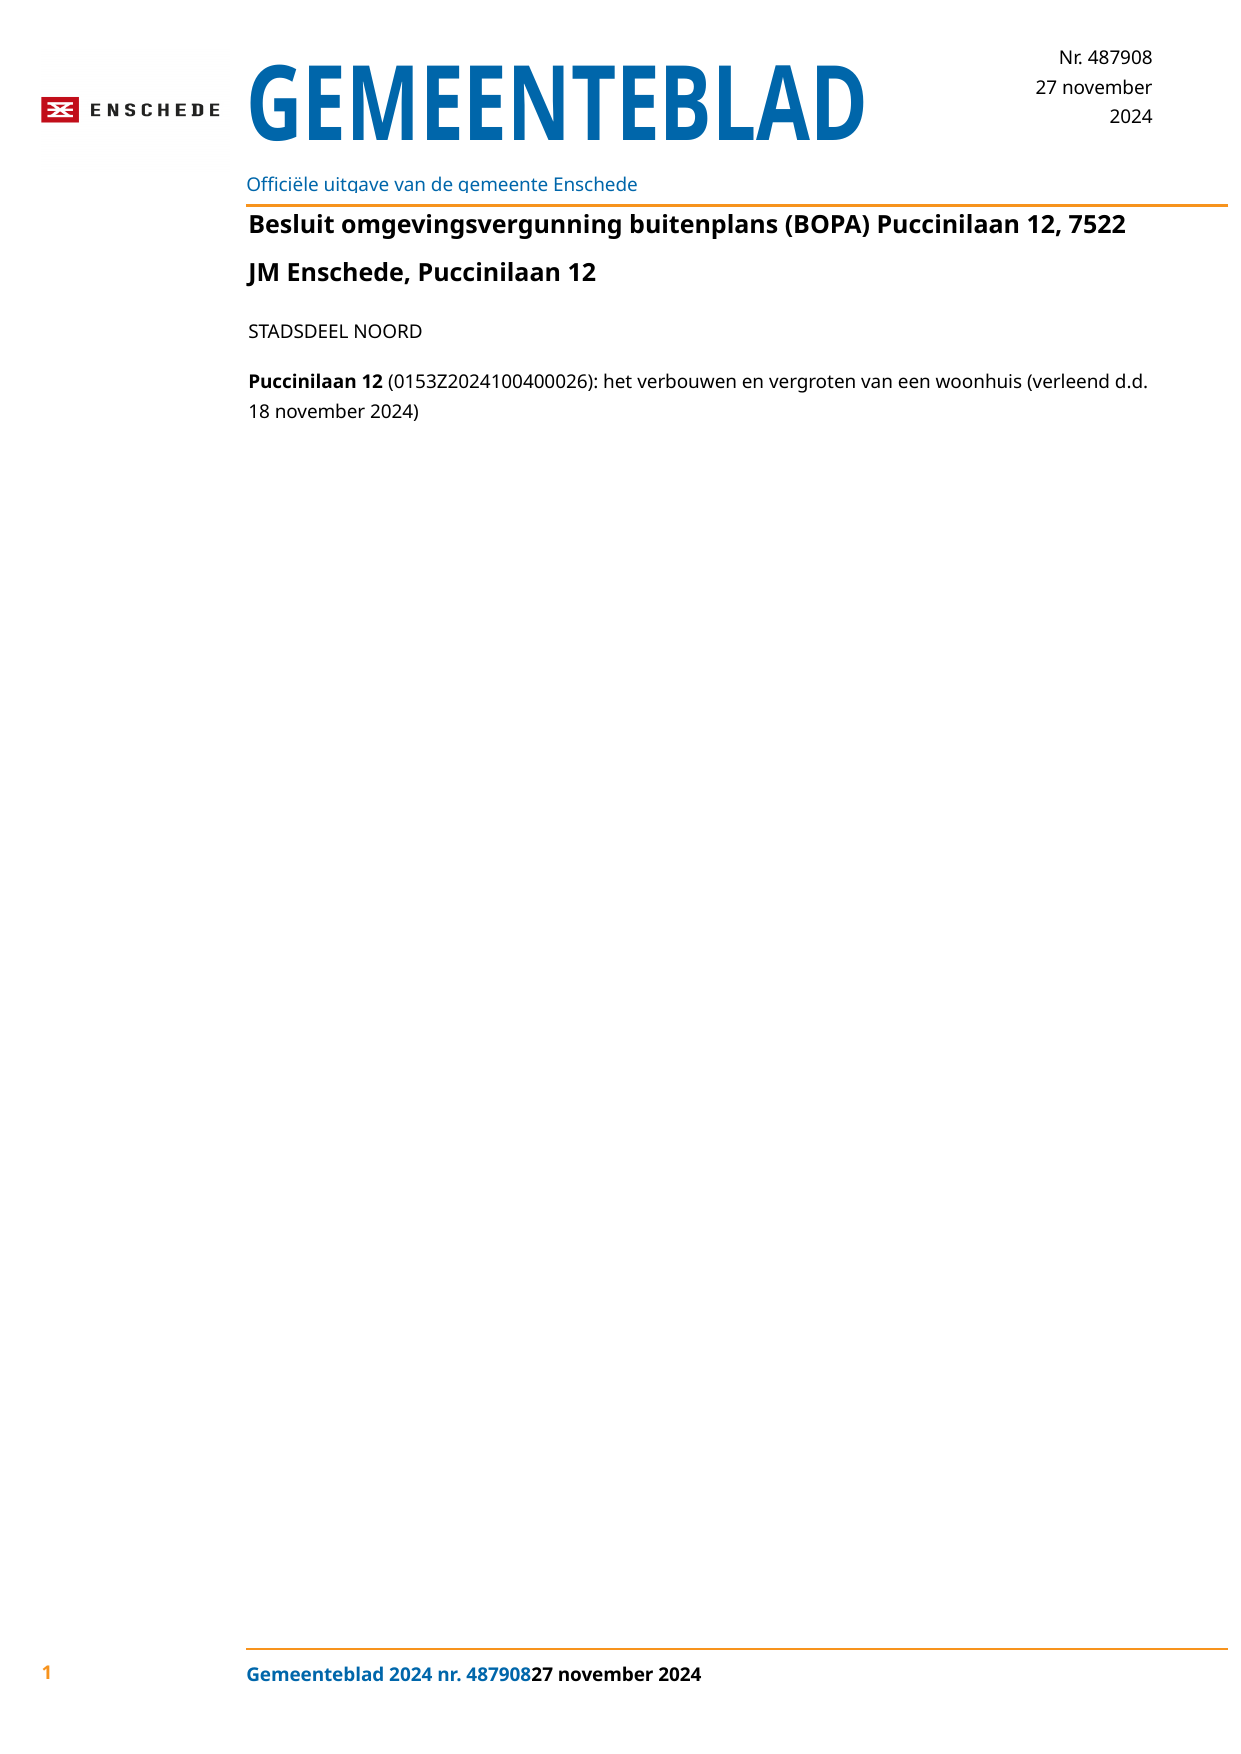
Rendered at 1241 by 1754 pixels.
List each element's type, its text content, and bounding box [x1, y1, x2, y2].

text STADSDEEL NOORD [248, 318, 1152, 344]
text Puccinilaan 12 (0153Z2024100400026): het verbouwen en vergroten van een woonhuis (verleend d.d. 18 november 2024) [248, 368, 1152, 424]
text Besluit omgevingsvergunning buitenplans (BOPA) Puccinilaan 12, 7522 JM Enschede, Puccinilaan 12 [248, 207, 1152, 288]
picture [41, 47, 231, 172]
